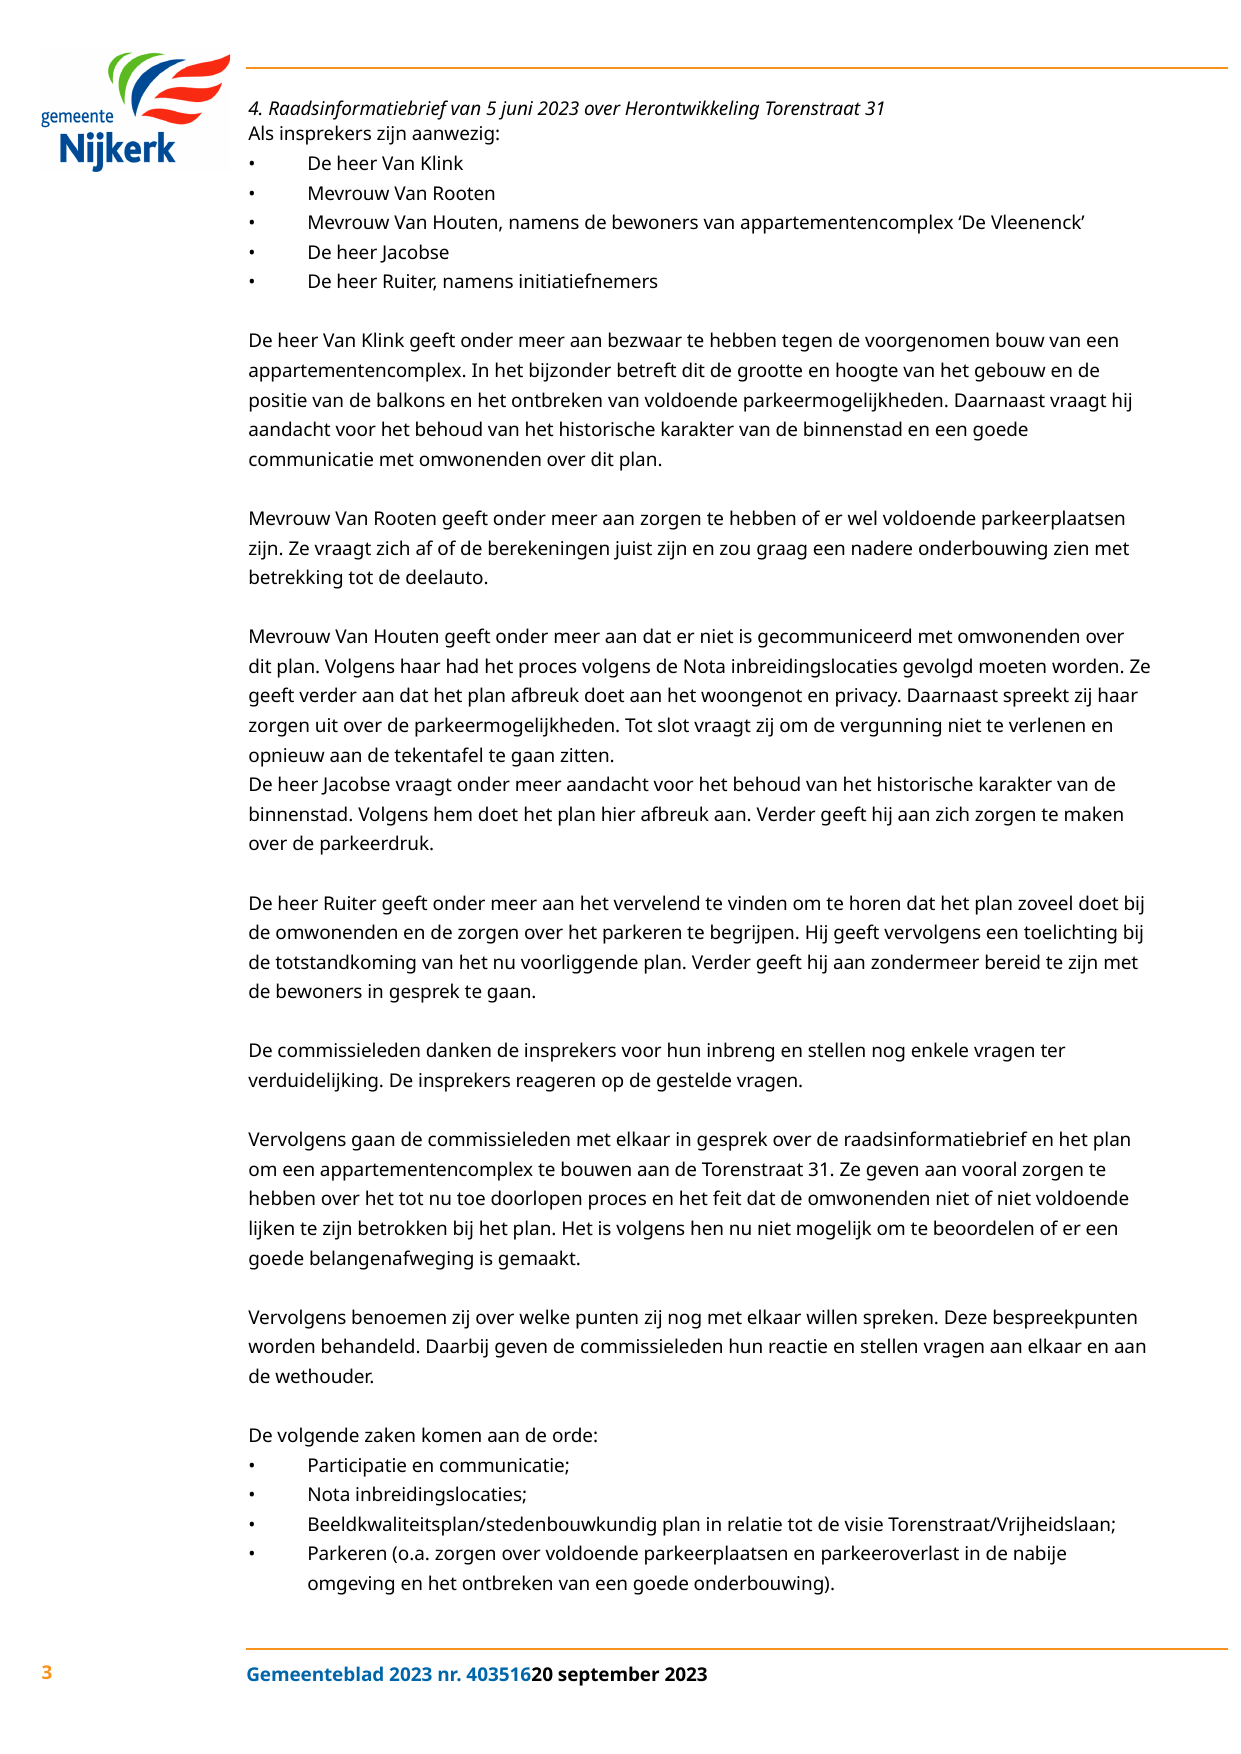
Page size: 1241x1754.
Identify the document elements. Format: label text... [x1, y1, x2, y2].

list De heer Ruiter, namens initiatiefnemers [248, 268, 1152, 294]
text Mevrouw Van Rooten geeft onder meer aan zorgen te hebben of er wel voldoende parkeerplaatsen zijn. Ze vraagt zich af of de berekeningen juist zijn en zou graag een nadere onderbouwing zien met betrekking tot de deelauto. [248, 505, 1152, 590]
text Vervolgens benoemen zij over welke punten zij nog met elkaar willen spreken. Deze bespreekpunten worden behandeld. Daarbij geven de commissieleden hun reactie en stellen vragen aan elkaar en aan de wethouder. [248, 1304, 1152, 1389]
text Mevrouw Van Houten geeft onder meer aan dat er niet is gecommuniceerd met omwonenden over dit plan. Volgens haar had het proces volgens de Nota inbreidingslocaties gevolgd moeten worden. Ze geeft verder aan dat het plan afbreuk doet aan het woongenot en privacy. Daarnaast spreekt zij haar zorgen uit over de parkeermogelijkheden. Tot slot vraagt zij om de vergunning niet te verlenen en opnieuw aan de tekentafel te gaan zitten. [248, 623, 1152, 767]
list De heer Jacobse [248, 239, 1152, 264]
list Nota inbreidingslocaties; [248, 1481, 1152, 1507]
list Participatie en communicatie; [248, 1452, 1152, 1477]
text De heer Van Klink geeft onder meer aan bezwaar te hebben tegen de voorgenomen bouw van een appartementencomplex. In het bijzonder betreft dit de grootte en hoogte van het gebouw en de positie van de balkons en het ontbreken van voldoende parkeermogelijkheden. Daarnaast vraagt hij aandacht voor het behoud van het historische karakter van de binnenstad en een goede communicatie met omwonenden over dit plan. [248, 328, 1152, 472]
text De heer Jacobse vraagt onder meer aandacht voor het behoud van het historische karakter van de binnenstad. Volgens hem doet het plan hier afbreuk aan. Verder geeft hij aan zich zorgen te maken over de parkeerdruk. [248, 771, 1152, 856]
list Mevrouw Van Rooten [248, 180, 1152, 205]
list Mevrouw Van Houten, namens de bewoners van appartementencomplex ‘De Vleenenck’ [248, 209, 1152, 235]
text Als insprekers zijn aanwezig: [248, 121, 1152, 146]
list De heer Van Klink [248, 150, 1152, 176]
picture [41, 47, 231, 172]
list Beeldkwaliteitsplan/stedenbouwkundig plan in relatie tot de visie Torenstraat/Vrijheidslaan; [248, 1511, 1152, 1537]
text Vervolgens gaan de commissieleden met elkaar in gesprek over de raadsinformatiebrief en het plan om een appartementencomplex te bouwen aan de Torenstraat 31. Ze geven aan vooral zorgen te hebben over het tot nu toe doorlopen proces en het feit dat de omwonenden niet of niet voldoende lijken te zijn betrokken bij het plan. Het is volgens hen nu niet mogelijk om te beoordelen of er een goede belangenafweging is gemaakt. [248, 1126, 1152, 1270]
text De heer Ruiter geeft onder meer aan het vervelend te vinden om te horen dat het plan zoveel doet bij de omwonenden en de zorgen over het parkeren te begrijpen. Hij geeft vervolgens een toelichting bij de totstandkoming van het nu voorliggende plan. Verder geeft hij aan zondermeer bereid te zijn met de bewoners in gesprek te gaan. [248, 890, 1152, 1004]
text 4. Raadsinformatiebrief van 5 juni 2023 over Herontwikkeling Torenstraat 31 [248, 95, 1152, 121]
text De commissieleden danken de insprekers voor hun inbreng en stellen nog enkele vragen ter verduidelijking. De insprekers reageren op de gestelde vragen. [248, 1038, 1152, 1093]
text De volgende zaken komen aan de orde: [248, 1422, 1152, 1448]
list Parkeren (o.a. zorgen over voldoende parkeerplaatsen en parkeeroverlast in de nabije omgeving en het ontbreken van een goede onderbouwing). [248, 1541, 1152, 1596]
